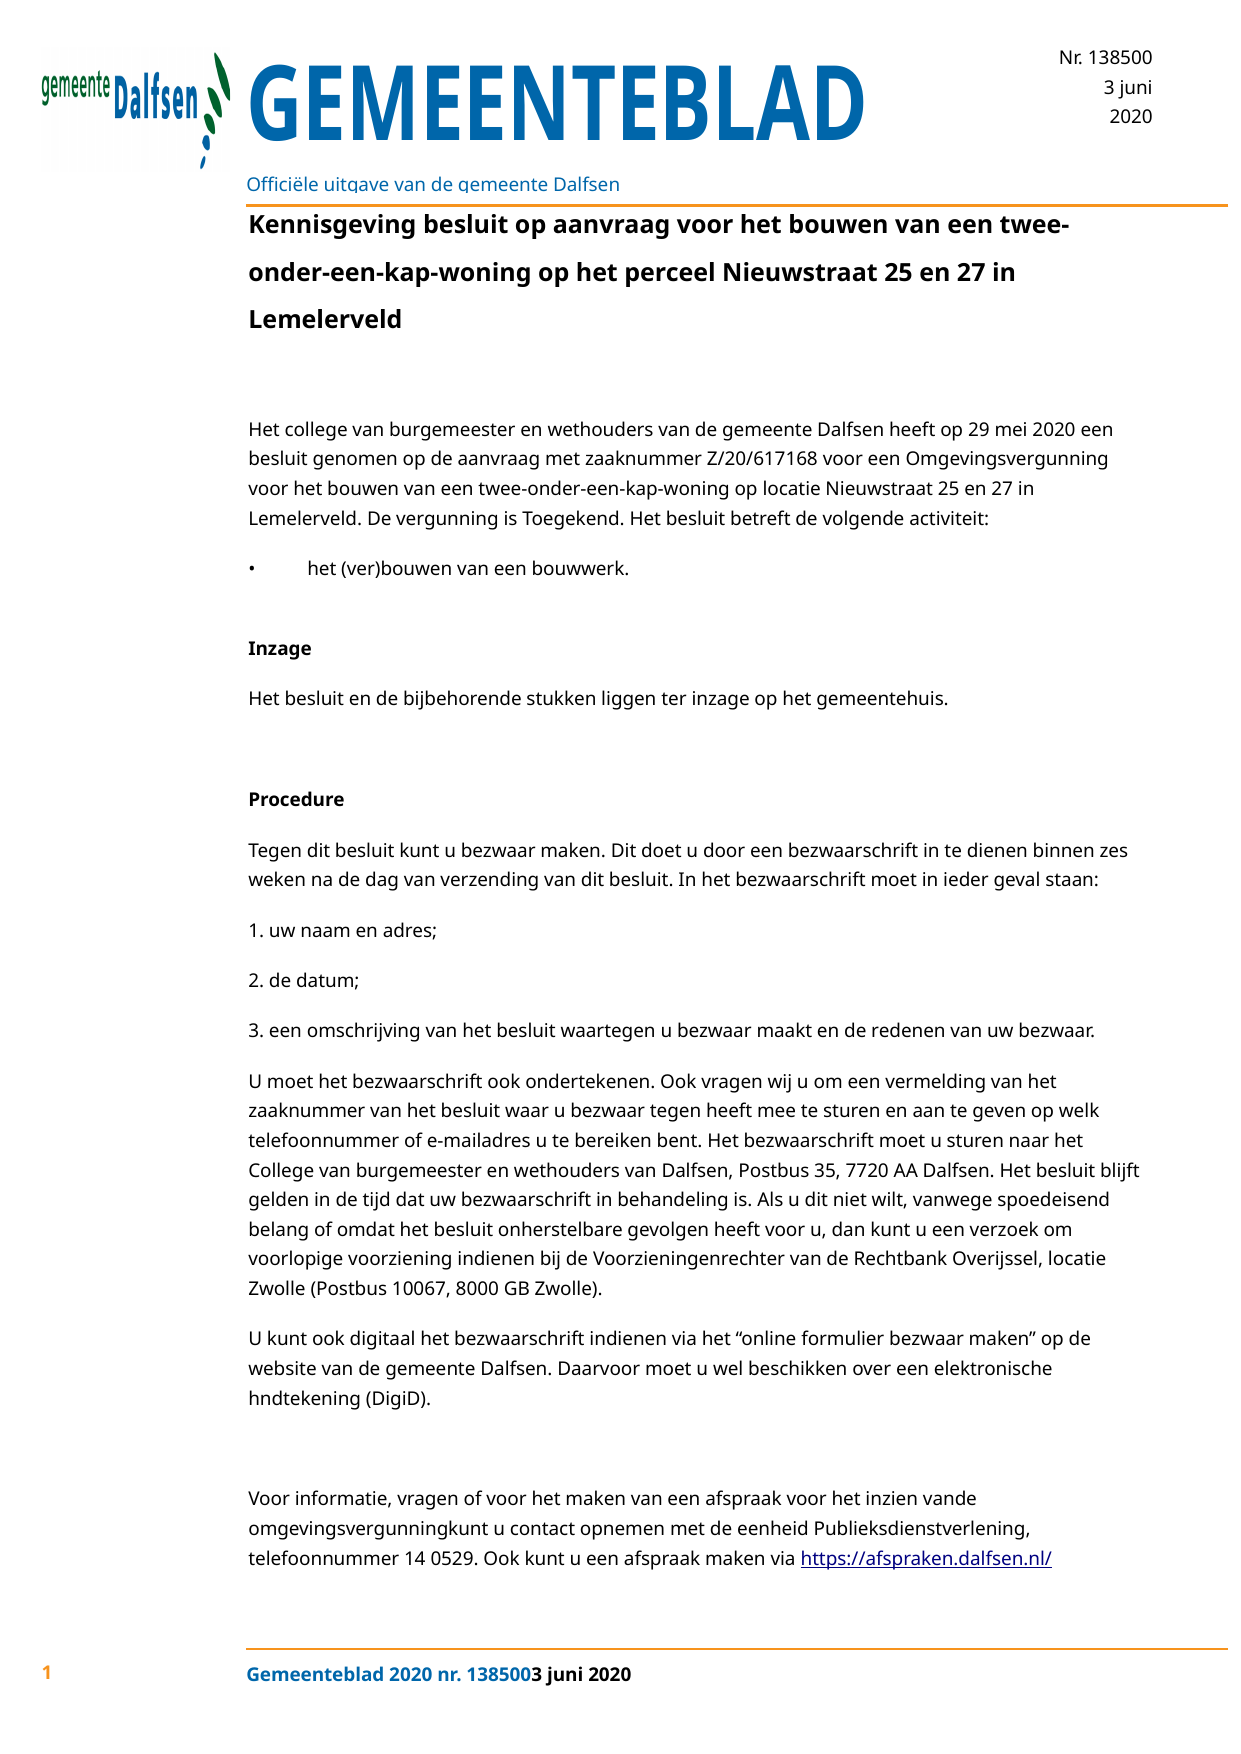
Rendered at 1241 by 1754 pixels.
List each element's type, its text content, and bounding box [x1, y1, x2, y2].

text U moet het bezwaarschrift ook ondertekenen. Ook vragen wij u om een vermelding van het zaaknummer van het besluit waar u bezwaar tegen heeft mee te sturen en aan te geven op welk telefoonnummer of e-mailadres u te bereiken bent. Het bezwaarschrift moet u sturen naar het College van burgemeester en wethouders van Dalfsen, Postbus 35, 7720 AA Dalfsen. Het besluit blijft gelden in de tijd dat uw bezwaarschrift in behandeling is. Als u dit niet wilt, vanwege spoedeisend belang of omdat het besluit onherstelbare gevolgen heeft voor u, dan kunt u een verzoek om voorlopige voorziening indienen bij de Voorzieningenrechter van de Rechtbank Overijssel, locatie Zwolle (Postbus 10067, 8000 GB Zwolle). [248, 1068, 1152, 1301]
text Inzage [248, 635, 1152, 661]
text Procedure [248, 786, 1152, 812]
text Het college van burgemeester en wethouders van de gemeente Dalfsen heeft op 29 mei 2020 een besluit genomen op de aanvraag met zaaknummer Z/20/617168 voor een Omgevingsvergunning voor het bouwen van een twee-onder-een-kap-woning op locatie Nieuwstraat 25 en 27 in Lemelerveld. De vergunning is Toegekend. Het besluit betreft de volgende activiteit: [248, 416, 1152, 530]
text Kennisgeving besluit op aanvraag voor het bouwen van een twee-onder-een-kap-woning op het perceel Nieuwstraat 25 en 27 in Lemelerveld [248, 207, 1152, 336]
list het (ver)bouwen van een bouwwerk. [248, 555, 1152, 581]
text Tegen dit besluit kunt u bezwaar maken. Dit doet u door een bezwaarschrift in te dienen binnen zes weken na de dag van verzending van dit besluit. In het bezwaarschrift moet in ieder geval staan: [248, 837, 1152, 892]
text 3. een omschrijving van het besluit waartegen u bezwaar maakt en de redenen van uw bezwaar. [248, 1018, 1152, 1043]
text U kunt ook digitaal het bezwaarschrift indienen via het “online formulier bezwaar maken” op de website van de gemeente Dalfsen. Daarvoor moet u wel beschikken over een elektronische hndtekening (DigiD). [248, 1326, 1152, 1410]
text Het besluit en de bijbehorende stukken liggen ter inzage op het gemeentehuis. [248, 686, 1152, 711]
picture [41, 47, 231, 172]
text 1. uw naam en adres; [248, 917, 1152, 942]
text Voor informatie, vragen of voor het maken van een afspraak voor het inzien vande omgevingsvergunningkunt u contact opnemen met de eenheid Publieksdienstverlening, telefoonnummer 14 0529. Ook kunt u een afspraak maken via https://afspraken.dalfsen.nl/ [248, 1486, 1152, 1570]
text 2. de datum; [248, 967, 1152, 993]
